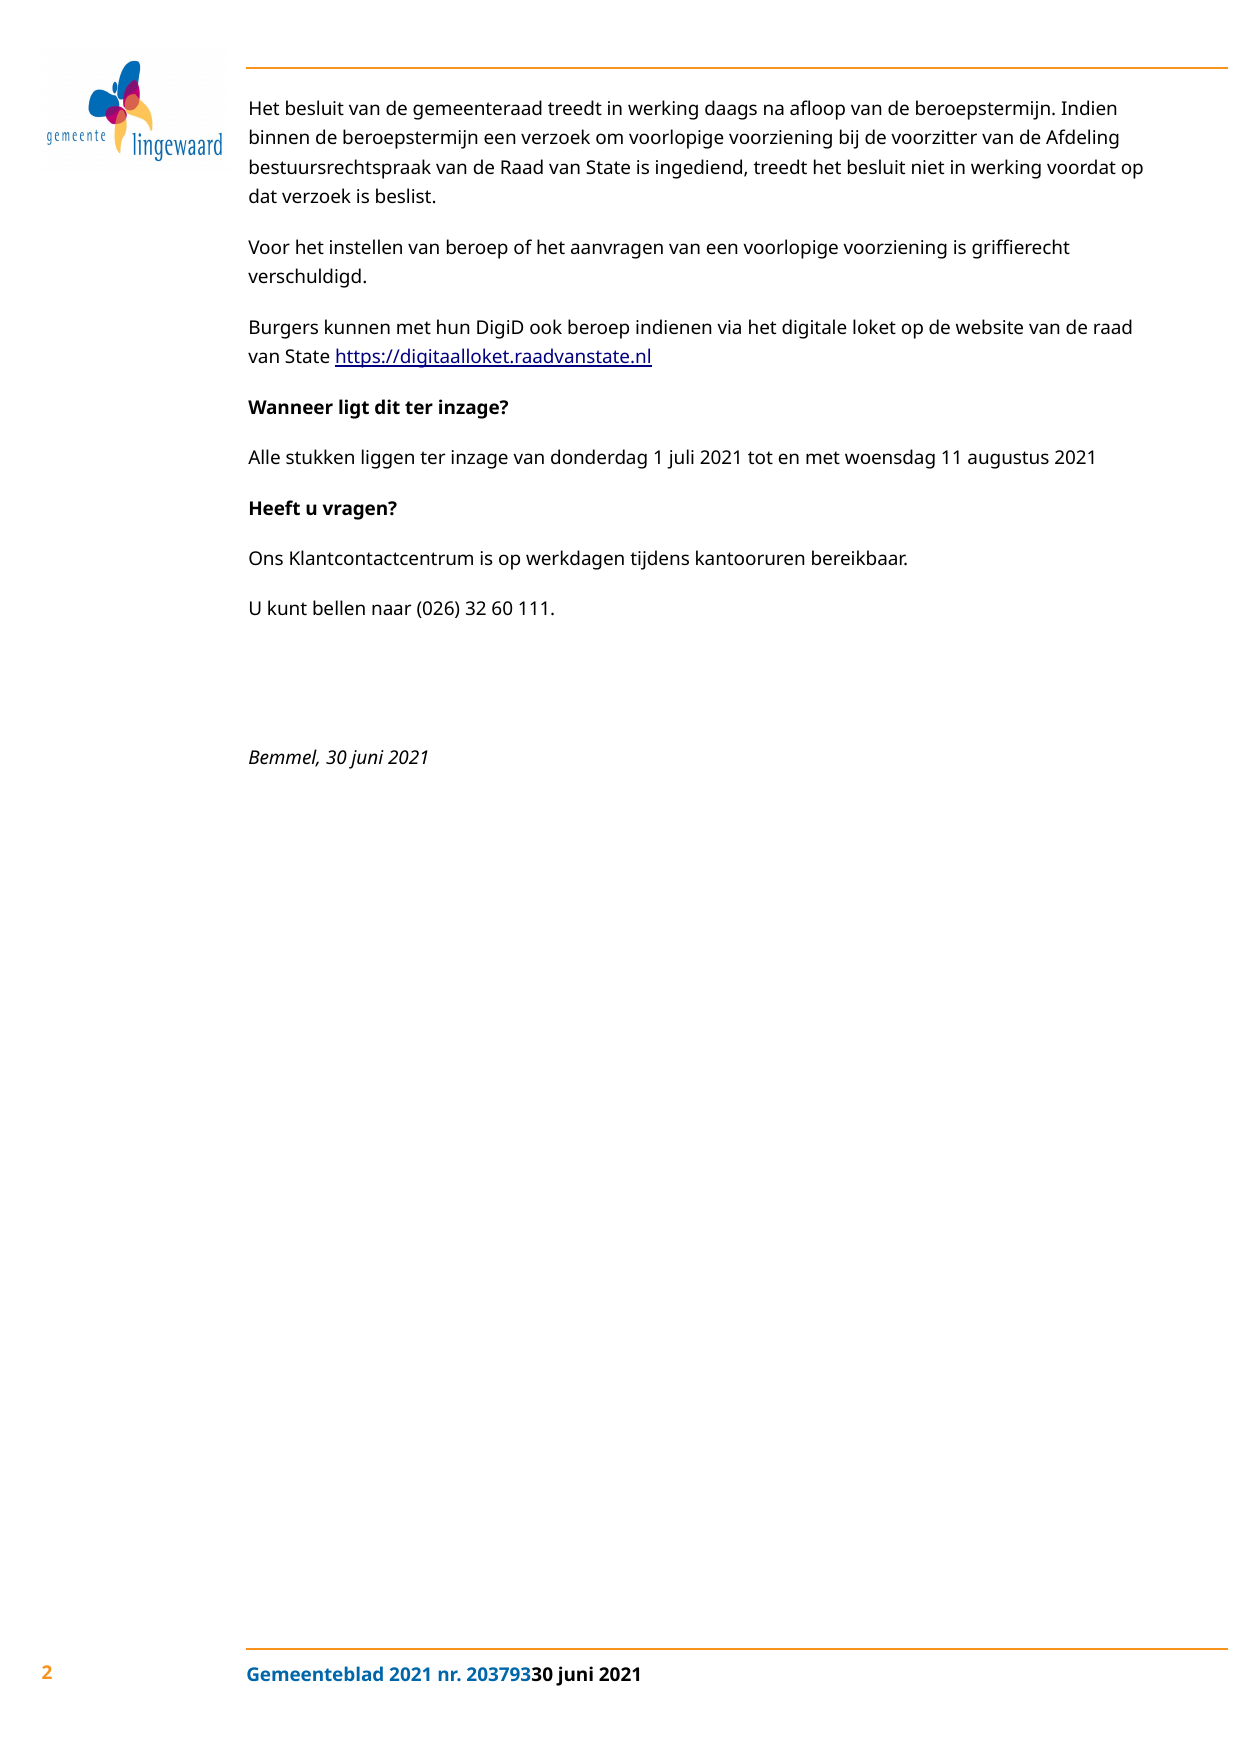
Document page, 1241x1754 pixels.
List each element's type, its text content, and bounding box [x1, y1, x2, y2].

text Bemmel, 30 juni 2021 [248, 744, 1152, 770]
text Alle stukken liggen ter inzage van donderdag 1 juli 2021 tot en met woensdag 11 augustus 2021 [248, 444, 1152, 470]
text Heeft u vragen? [248, 495, 1152, 521]
text Ons Klantcontactcentrum is op werkdagen tijdens kantooruren bereikbaar. [248, 545, 1152, 571]
text Burgers kunnen met hun DigiD ook beroep indienen via het digitale loket op de website van de raad van State https://digitaalloket.raadvanstate.nl [248, 314, 1152, 369]
text Voor het instellen van beroep of het aanvragen van een voorlopige voorziening is griffierecht verschuldigd. [248, 234, 1152, 289]
text Wanneer ligt dit ter inzage? [248, 394, 1152, 420]
picture [41, 47, 231, 172]
text U kunt bellen naar (026) 32 60 111. [248, 596, 1152, 621]
text Het besluit van de gemeenteraad treedt in werking daags na afloop van de beroepstermijn. Indien binnen de beroepstermijn een verzoek om voorlopige voorziening bij de voorzitter van de Afdeling bestuursrechtspraak van de Raad van State is ingediend, treedt het besluit niet in werking voordat op dat verzoek is beslist. [248, 95, 1152, 209]
